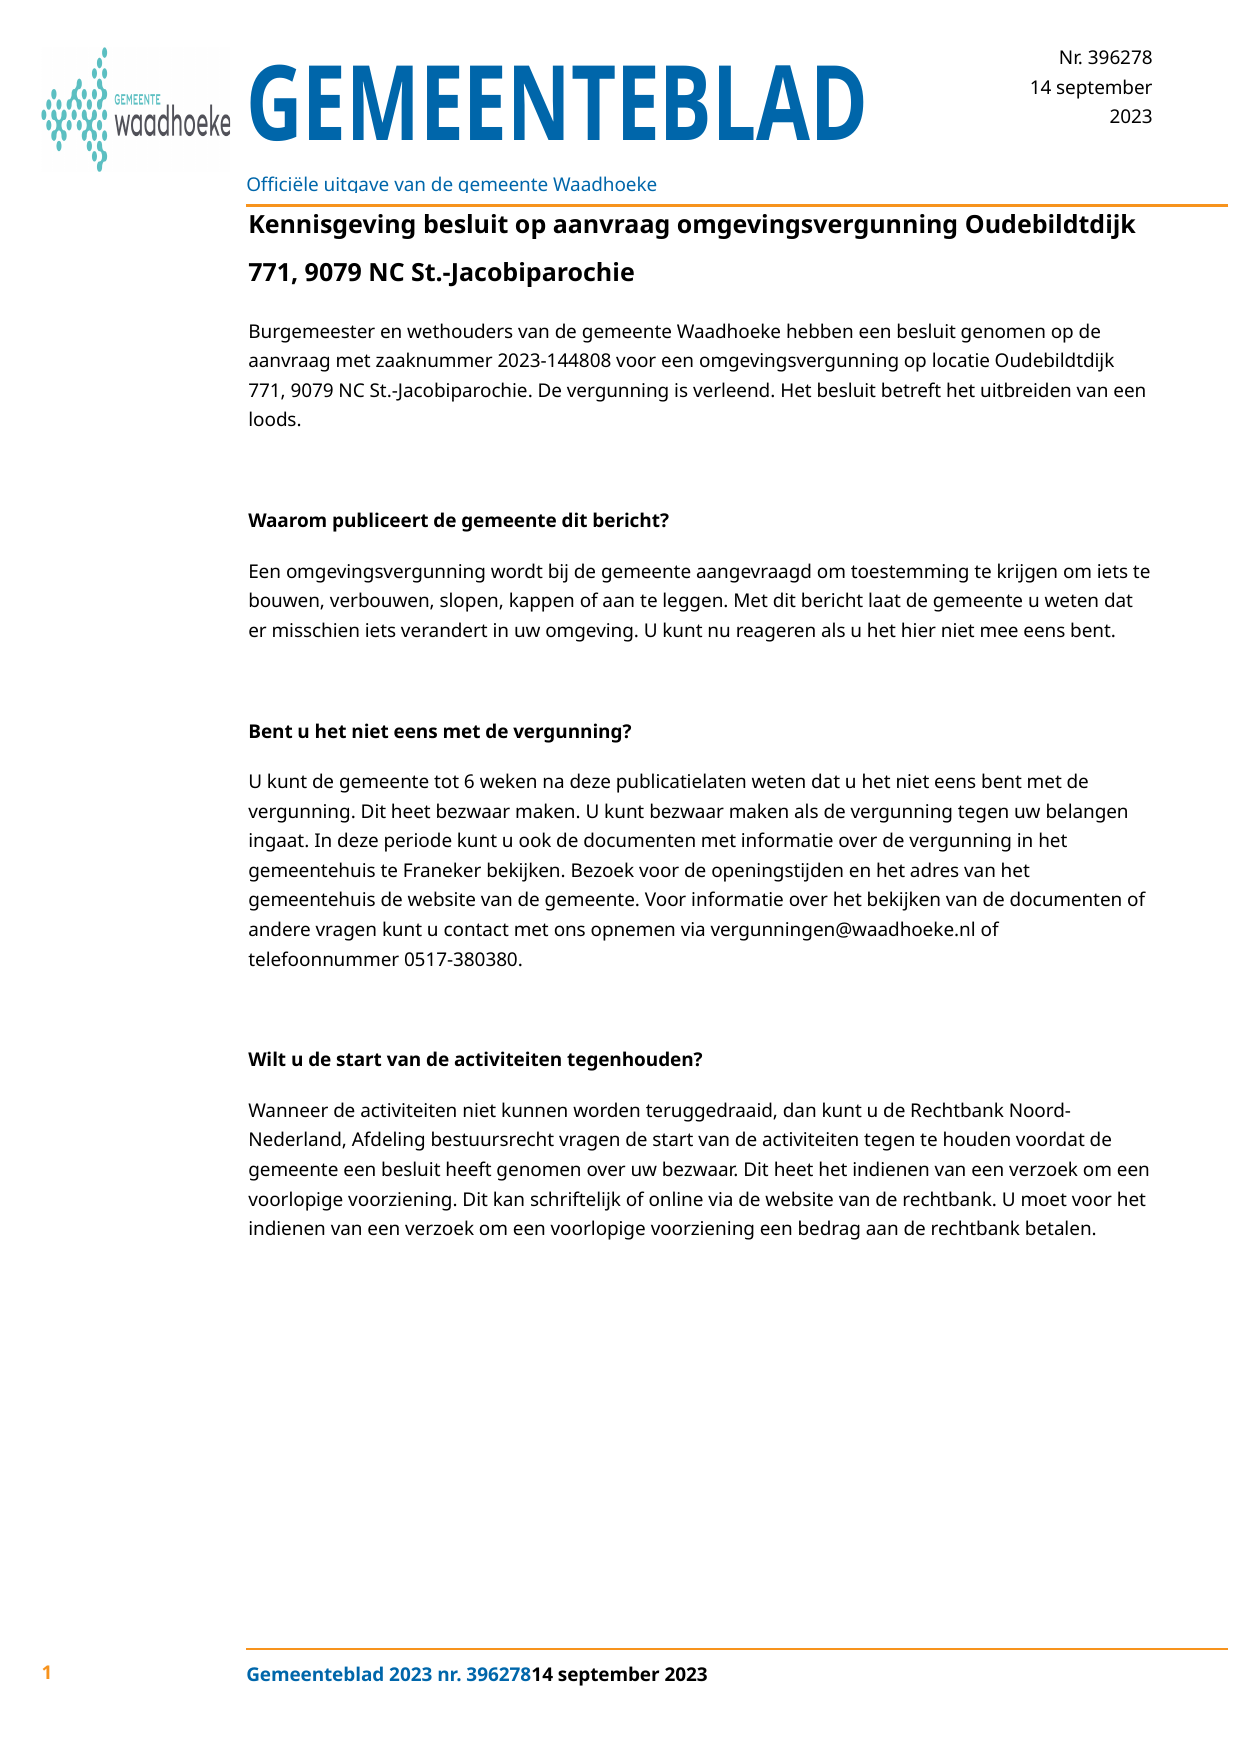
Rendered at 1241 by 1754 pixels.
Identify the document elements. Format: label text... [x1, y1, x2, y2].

text Wanneer de activiteiten niet kunnen worden teruggedraaid, dan kunt u de Rechtbank Noord-Nederland, Afdeling bestuursrecht vragen de start van de activiteiten tegen te houden voordat de gemeente een besluit heeft genomen over uw bezwaar. Dit heet het indienen van een verzoek om een voorlopige voorziening. Dit kan schriftelijk of online via de website van de rechtbank. U moet voor het indienen van een verzoek om een voorlopige voorziening een bedrag aan de rechtbank betalen. [248, 1097, 1152, 1241]
text Burgemeester en wethouders van de gemeente Waadhoeke hebben een besluit genomen op de aanvraag met zaaknummer 2023-144808 voor een omgevingsvergunning op locatie Oudebildtdijk 771, 9079 NC St.-Jacobiparochie. De vergunning is verleend. Het besluit betreft het uitbreiden van een loods. [248, 318, 1152, 432]
text Waarom publiceert de gemeente dit bericht? [248, 507, 1152, 533]
text Een omgevingsvergunning wordt bij de gemeente aangevraagd om toestemming te krijgen om iets te bouwen, verbouwen, slopen, kappen of aan te leggen. Met dit bericht laat de gemeente u weten dat er misschien iets verandert in uw omgeving. U kunt nu reageren als u het hier niet mee eens bent. [248, 558, 1152, 643]
picture [41, 47, 231, 172]
text Wilt u de start van de activiteiten tegenhouden? [248, 1047, 1152, 1072]
text U kunt de gemeente tot 6 weken na deze publicatielaten weten dat u het niet eens bent met de vergunning. Dit heet bezwaar maken. U kunt bezwaar maken als de vergunning tegen uw belangen ingaat. In deze periode kunt u ook de documenten met informatie over de vergunning in het gemeentehuis te Franeker bekijken. Bezoek voor de openingstijden en het adres van het gemeentehuis de website van de gemeente. Voor informatie over het bekijken van de documenten of andere vragen kunt u contact met ons opnemen via vergunningen@waadhoeke.nl of telefoonnummer 0517-380380. [248, 768, 1152, 972]
text Kennisgeving besluit op aanvraag omgevingsvergunning Oudebildtdijk 771, 9079 NC St.-Jacobiparochie [248, 207, 1152, 288]
text Bent u het niet eens met de vergunning? [248, 718, 1152, 744]
